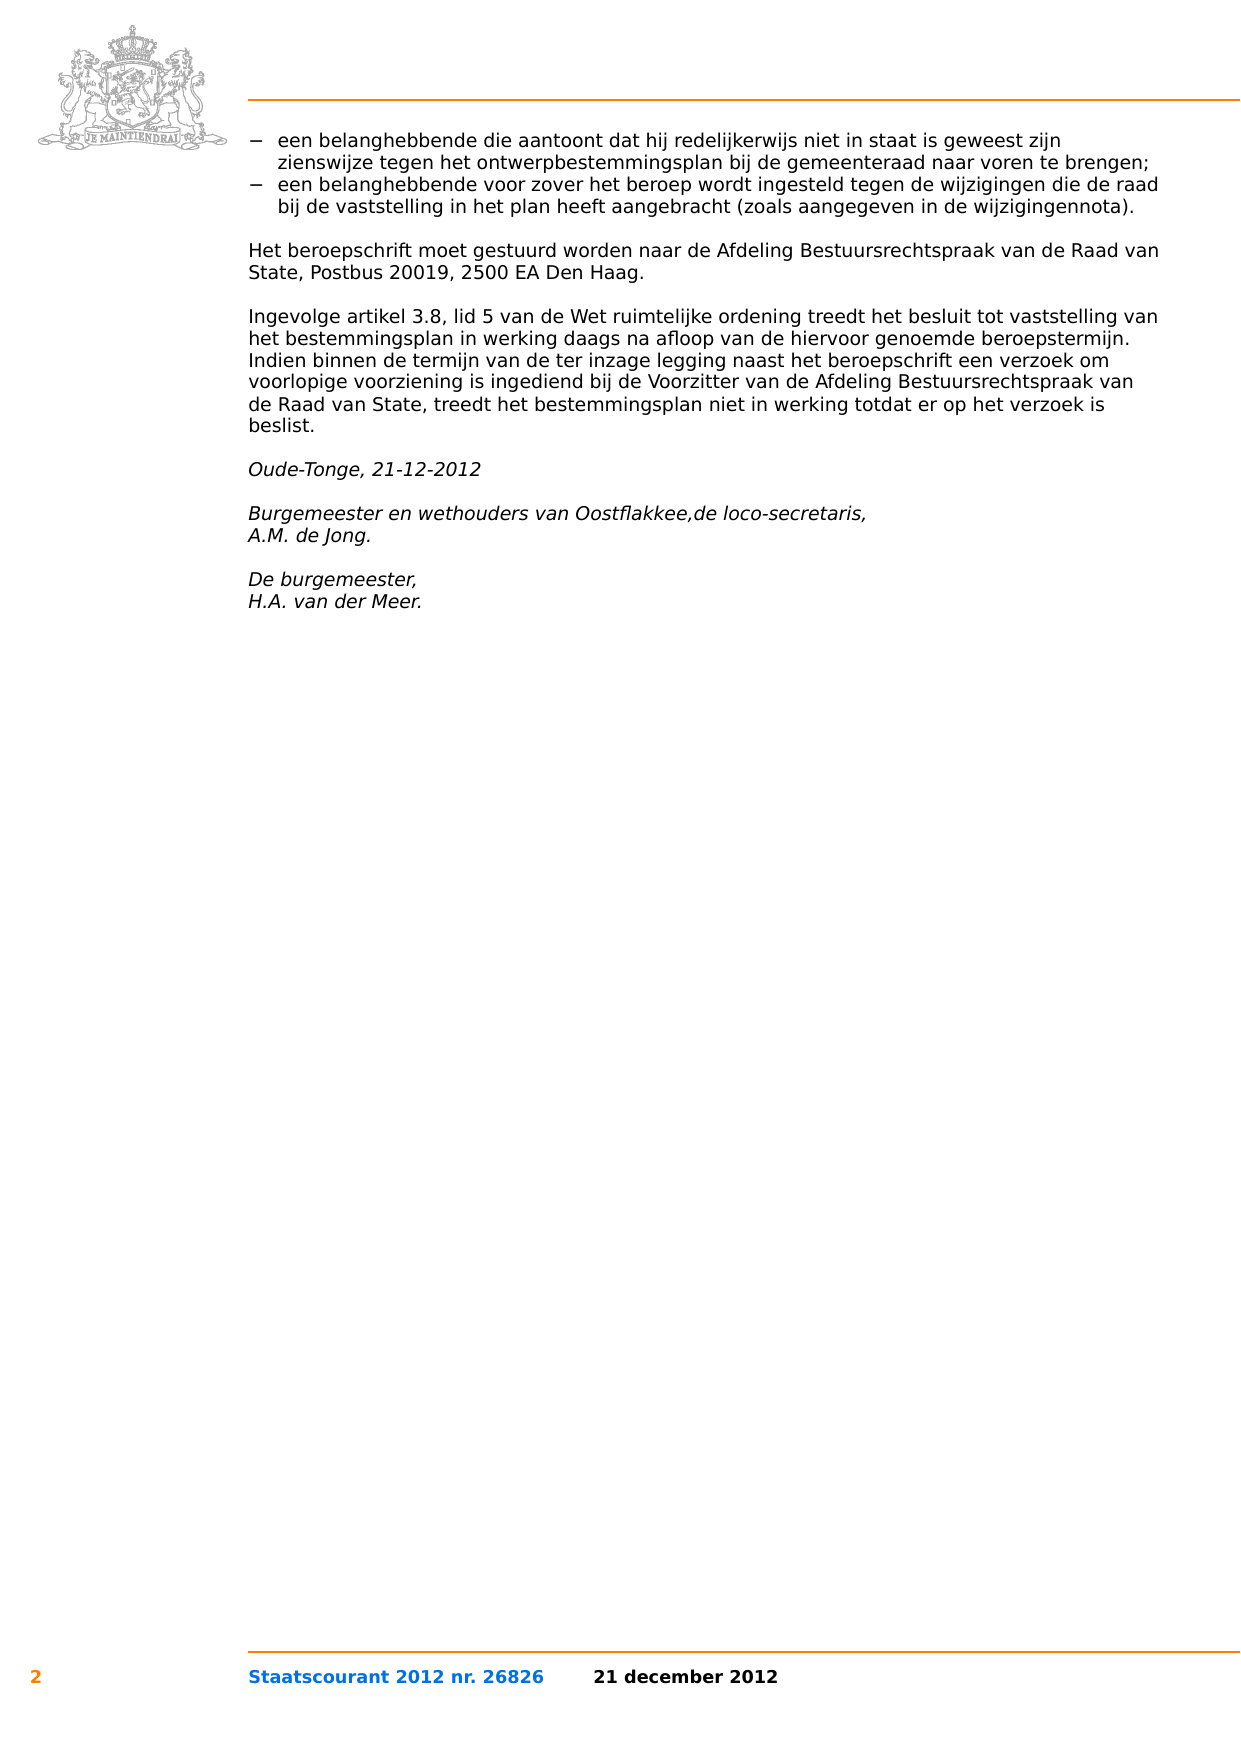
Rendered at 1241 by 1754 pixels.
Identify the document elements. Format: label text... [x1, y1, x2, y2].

text Oude-Tonge, 21-12-2012 [248, 459, 1163, 481]
text Het beroepschrift moet gestuurd worden naar de Afdeling Bestuursrechtspraak van de Raad van State, Postbus 20019, 2500 EA Den Haag. [248, 240, 1163, 284]
text − een belanghebbende die aantoont dat hij redelijkerwijs niet in staat is geweest zijn zienswijze tegen het ontwerpbestemmingsplan bij de gemeenteraad naar voren te brengen; [248, 130, 1163, 174]
text Burgemeester en wethouders van Oostflakkee,de loco-secretaris, A.M. de Jong. [248, 503, 1163, 547]
text De burgemeester, H.A. van der Meer. [248, 569, 1163, 613]
picture [38, 25, 227, 150]
text − een belanghebbende voor zover het beroep wordt ingesteld tegen de wijzigingen die de raad bij de vaststelling in het plan heeft aangebracht (zoals aangegeven in de wijzigingennota). [248, 174, 1163, 218]
text Ingevolge artikel 3.8, lid 5 van de Wet ruimtelijke ordening treedt het besluit tot vaststelling van het bestemmingsplan in werking daags na afloop van de hiervoor genoemde beroepstermijn. Indien binnen de termijn van de ter inzage legging naast het beroepschrift een verzoek om voorlopige voorziening is ingediend bij de Voorzitter van de Afdeling Bestuursrechtspraak van de Raad van State, treedt het bestemmingsplan niet in werking totdat er op het verzoek is beslist. [248, 306, 1163, 437]
